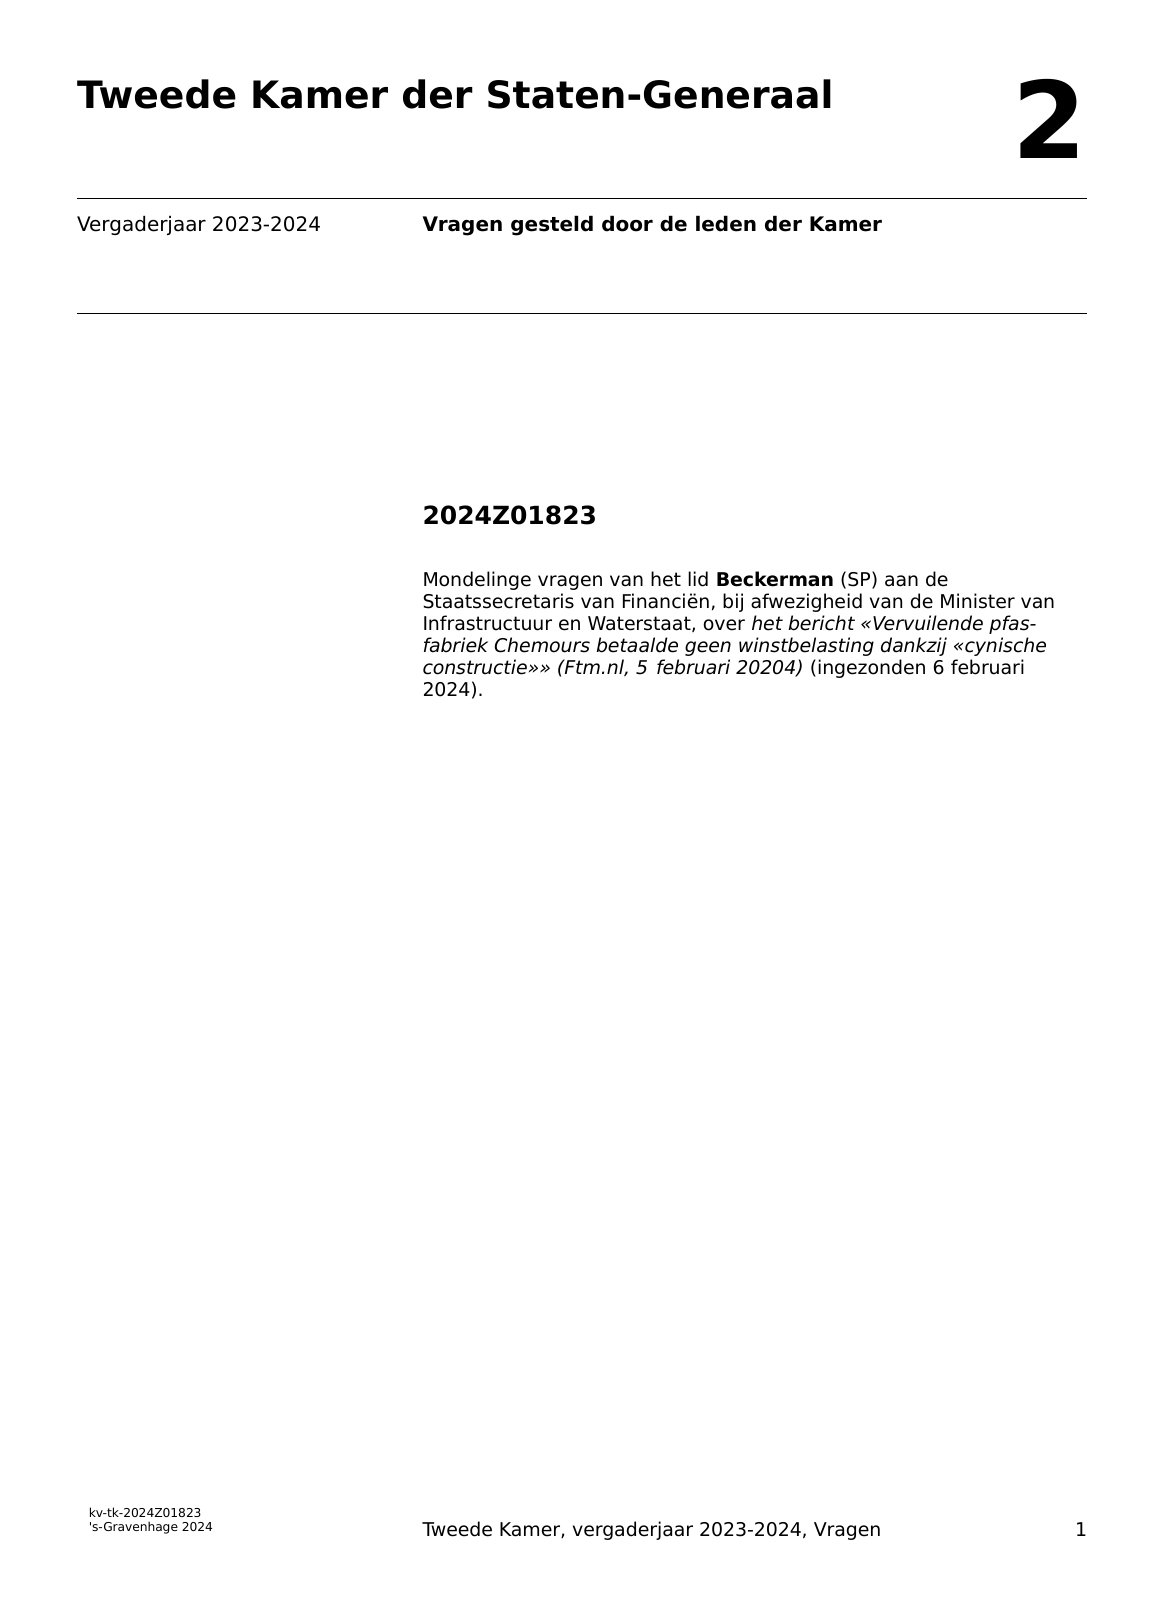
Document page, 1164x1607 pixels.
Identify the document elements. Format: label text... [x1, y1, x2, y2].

table_header 2 [886, 59, 1087, 198]
table_cell Vragen gesteld door de leden der Kamer [422, 199, 1087, 313]
table_header Tweede Kamer der Staten-Generaal [77, 59, 886, 198]
text 's-Gravenhage 2024 [88, 1520, 323, 1534]
text Mondelinge vragen van het lid Beckerman (SP) aan de Staatssecretaris van Financiën, bij afwezigheid van de Minister van Infrastructuur en Waterstaat, over het bericht «Vervuilende pfas-fabriek Chemours betaalde geen winstbelasting dankzij «cynische constructie»» (Ftm.nl, 5 februari 20204) (ingezonden 6 februari 2024). [422, 569, 1087, 701]
table_cell Vergaderjaar 2023-2024 [77, 199, 422, 313]
text 2024Z01823 [422, 501, 1087, 531]
text kv-tk-2024Z01823 [88, 1506, 323, 1520]
